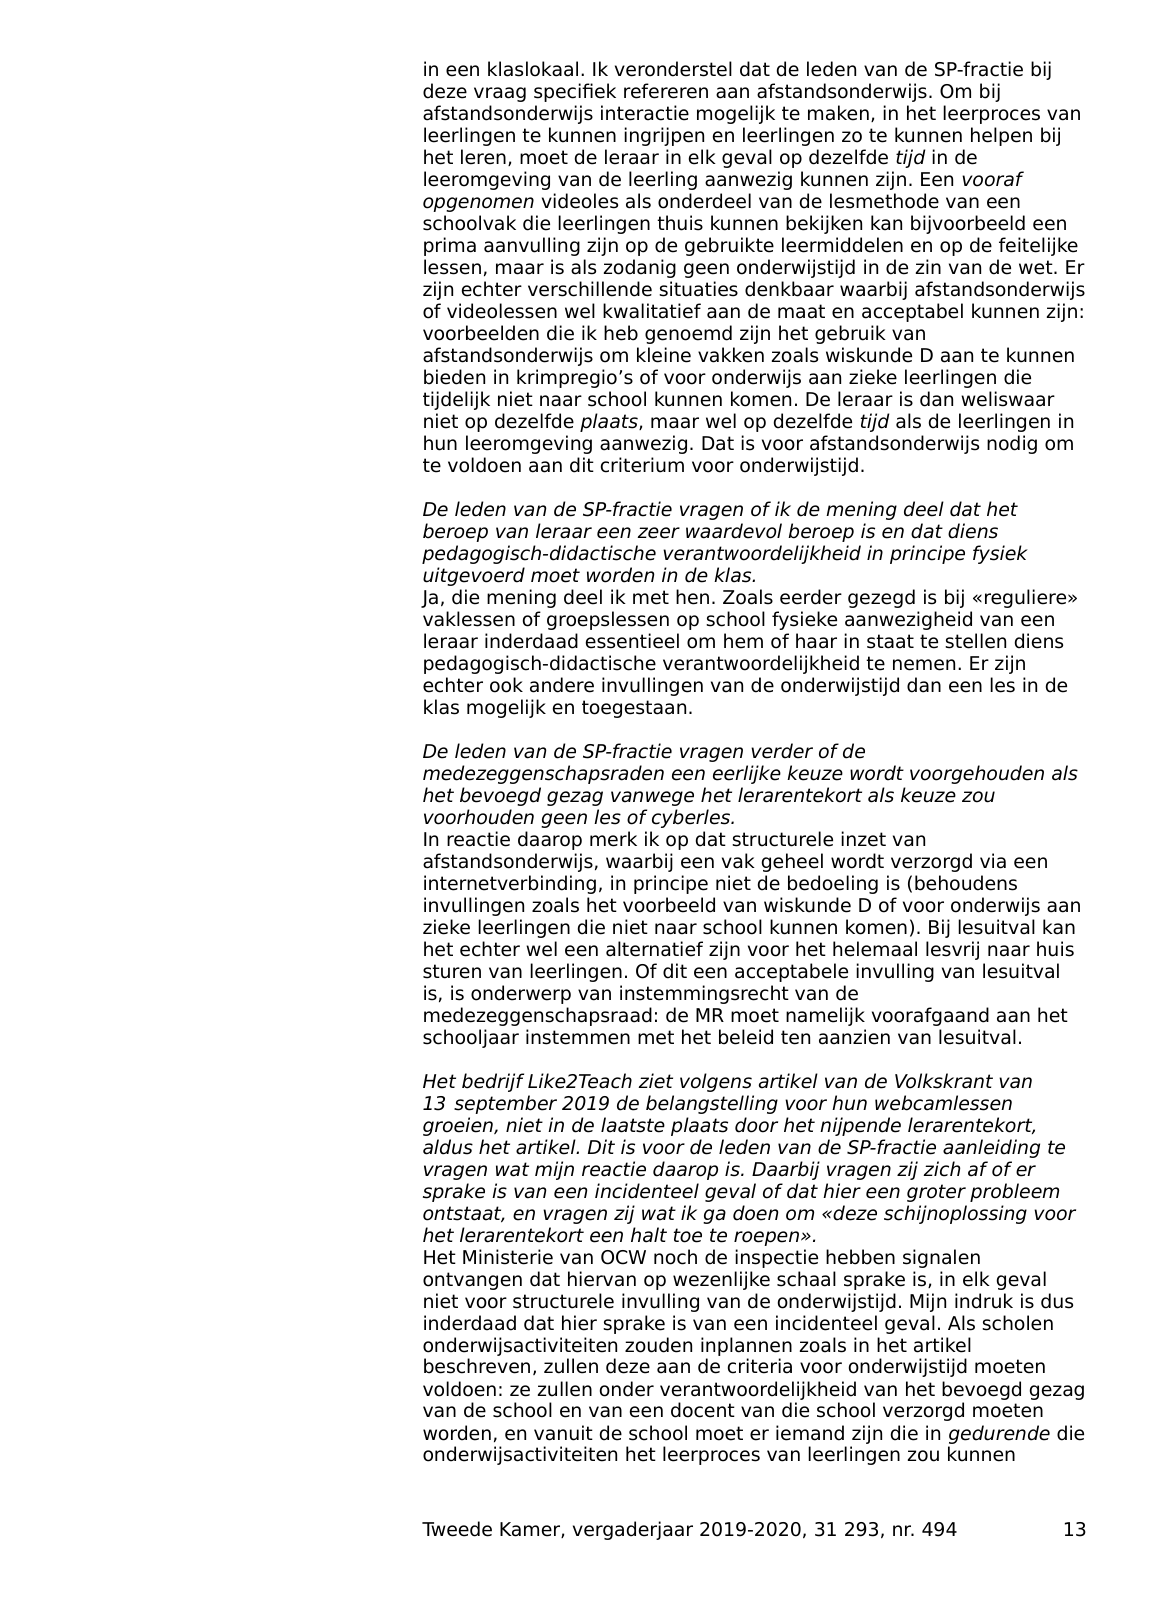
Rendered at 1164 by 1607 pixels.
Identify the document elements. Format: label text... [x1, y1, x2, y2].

text De leden van de SP-fractie vragen of ik de mening deel dat het beroep van leraar een zeer waardevol beroep is en dat diens pedagogisch-didactische verantwoordelijkheid in principe fysiek uitgevoerd moet worden in de klas. [422, 499, 1087, 587]
text Het bedrijf Like2Teach ziet volgens artikel van de Volkskrant van 13 september 2019 de belangstelling voor hun webcamlessen groeien, niet in de laatste plaats door het nijpende lerarentekort, aldus het artikel. Dit is voor de leden van de SP-fractie aanleiding te vragen wat mijn reactie daarop is. Daarbij vragen zij zich af of er sprake is van een incidenteel geval of dat hier een groter probleem ontstaat, en vragen zij wat ik ga doen om «deze schijnoplossing voor het lerarentekort een halt toe te roepen». [422, 1071, 1087, 1247]
text De leden van de SP-fractie vragen verder of de medezeggenschapsraden een eerlijke keuze wordt voorgehouden als het bevoegd gezag vanwege het lerarentekort als keuze zou voorhouden geen les of cyberles. [422, 741, 1087, 829]
text Het Ministerie van OCW noch de inspectie hebben signalen ontvangen dat hiervan op wezenlijke schaal sprake is, in elk geval niet voor structurele invulling van de onderwijstijd. Mijn indruk is dus inderdaad dat hier sprake is van een incidenteel geval. Als scholen onderwijsactiviteiten zouden inplannen zoals in het artikel beschreven, zullen deze aan de criteria voor onderwijstijd moeten voldoen: ze zullen onder verantwoordelijkheid van het bevoegd gezag van de school en van een docent van die school verzorgd moeten worden, en vanuit de school moet er iemand zijn die in gedurende die onderwijsactiviteiten het leerproces van leerlingen zou kunnen [422, 1247, 1087, 1466]
text In reactie daarop merk ik op dat structurele inzet van afstandsonderwijs, waarbij een vak geheel wordt verzorgd via een internetverbinding, in principe niet de bedoeling is (behoudens invullingen zoals het voorbeeld van wiskunde D of voor onderwijs aan zieke leerlingen die niet naar school kunnen komen). Bij lesuitval kan het echter wel een alternatief zijn voor het helemaal lesvrij naar huis sturen van leerlingen. Of dit een acceptabele invulling van lesuitval is, is onderwerp van instemmingsrecht van de medezeggenschapsraad: de MR moet namelijk voorafgaand aan het schooljaar instemmen met het beleid ten aanzien van lesuitval. [422, 829, 1087, 1048]
text in een klaslokaal. Ik veronderstel dat de leden van de SP-fractie bij deze vraag specifiek refereren aan afstandsonderwijs. Om bij afstandsonderwijs interactie mogelijk te maken, in het leerproces van leerlingen te kunnen ingrijpen en leerlingen zo te kunnen helpen bij het leren, moet de leraar in elk geval op dezelfde tijd in de leeromgeving van de leerling aanwezig kunnen zijn. Een vooraf opgenomen videoles als onderdeel van de lesmethode van een schoolvak die leerlingen thuis kunnen bekijken kan bijvoorbeeld een prima aanvulling zijn op de gebruikte leermiddelen en op de feitelijke lessen, maar is als zodanig geen onderwijstijd in de zin van de wet. Er zijn echter verschillende situaties denkbaar waarbij afstandsonderwijs of videolessen wel kwalitatief aan de maat en acceptabel kunnen zijn: voorbeelden die ik heb genoemd zijn het gebruik van afstandsonderwijs om kleine vakken zoals wiskunde D aan te kunnen bieden in krimpregio’s of voor onderwijs aan zieke leerlingen die tijdelijk niet naar school kunnen komen. De leraar is dan weliswaar niet op dezelfde plaats, maar wel op dezelfde tijd als de leerlingen in hun leeromgeving aanwezig. Dat is voor afstandsonderwijs nodig om te voldoen aan dit criterium voor onderwijstijd. [422, 59, 1087, 477]
text Ja, die mening deel ik met hen. Zoals eerder gezegd is bij «reguliere» vaklessen of groepslessen op school fysieke aanwezigheid van een leraar inderdaad essentieel om hem of haar in staat te stellen diens pedagogisch-didactische verantwoordelijkheid te nemen. Er zijn echter ook andere invullingen van de onderwijstijd dan een les in de klas mogelijk en toegestaan. [422, 587, 1087, 719]
